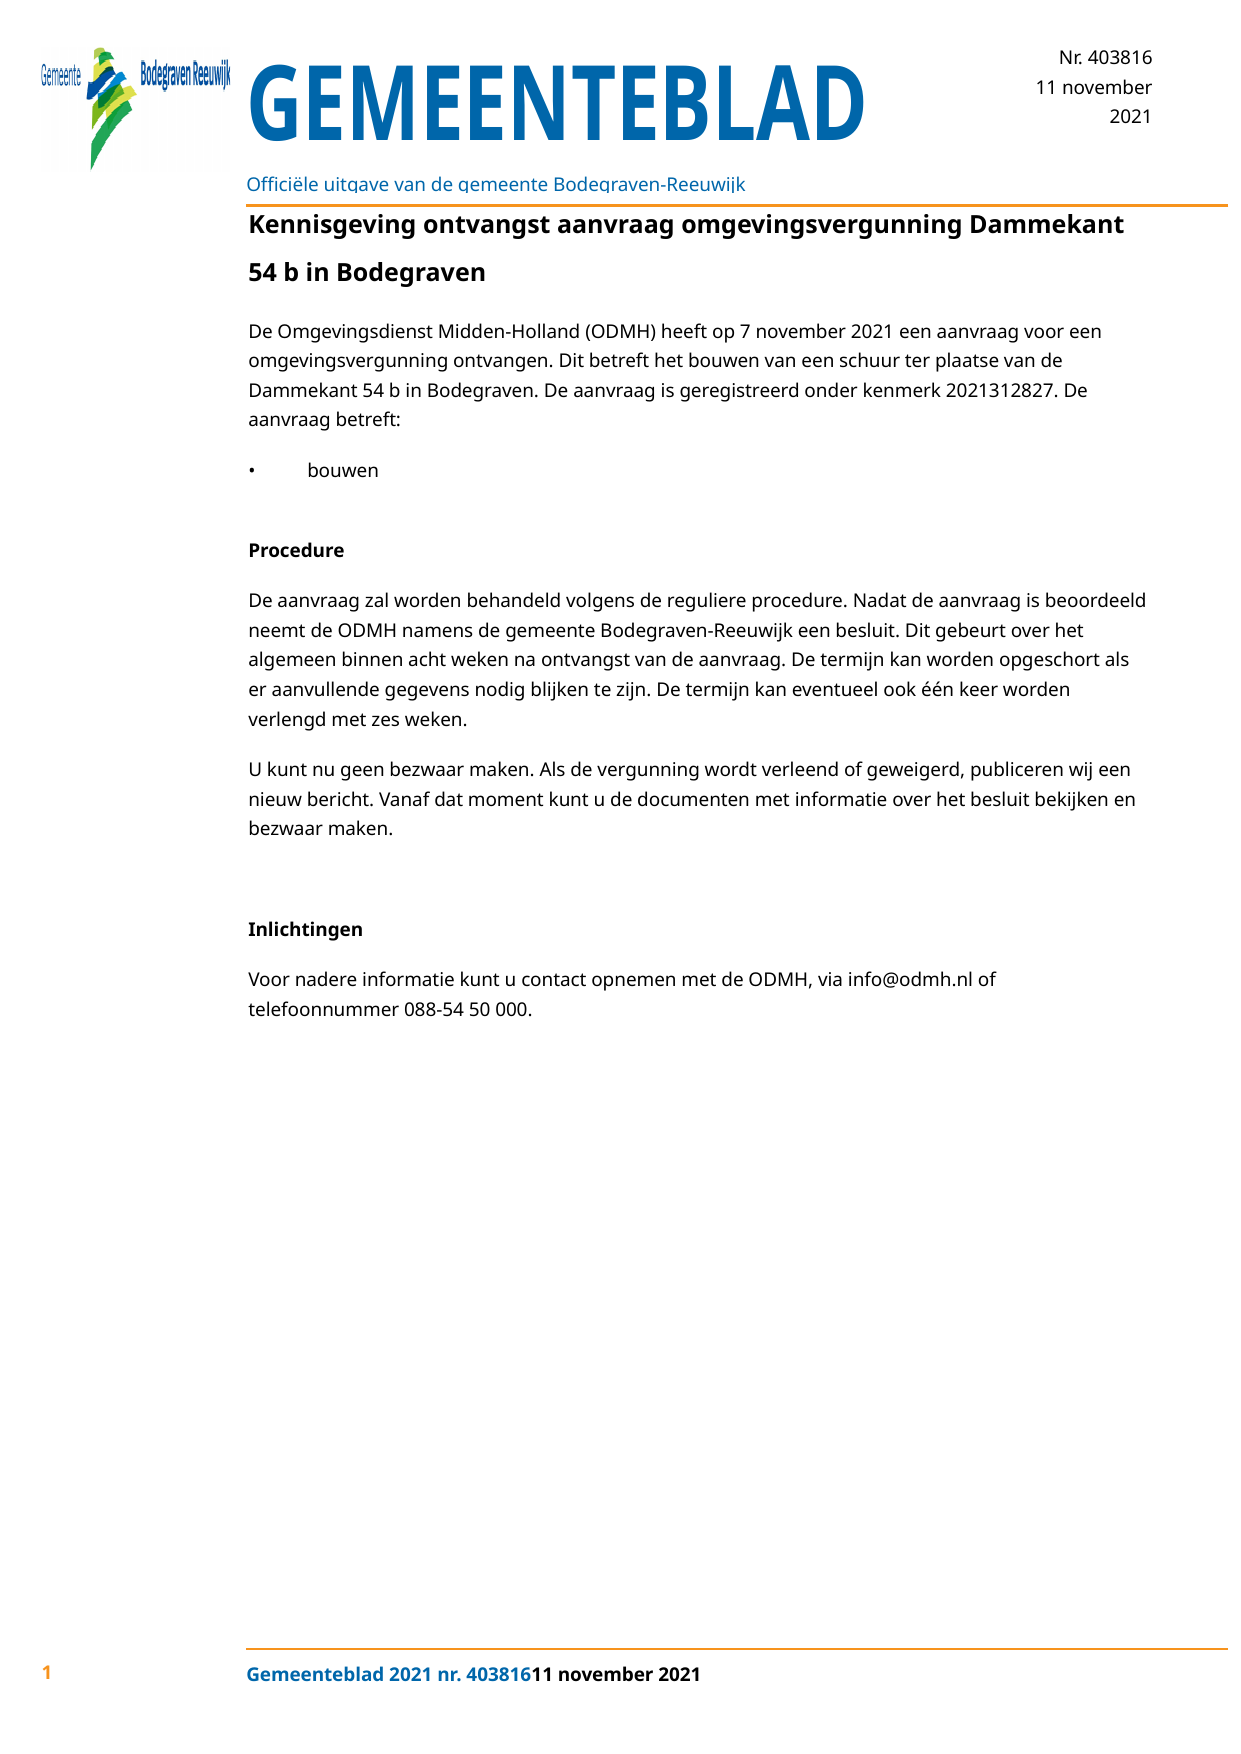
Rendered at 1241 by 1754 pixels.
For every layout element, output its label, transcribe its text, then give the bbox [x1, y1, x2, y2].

text De aanvraag zal worden behandeld volgens de reguliere procedure. Nadat de aanvraag is beoordeeld neemt de ODMH namens de gemeente Bodegraven-Reeuwijk een besluit. Dit gebeurt over het algemeen binnen acht weken na ontvangst van de aanvraag. De termijn kan worden opgeschort als er aanvullende gegevens nodig blijken te zijn. De termijn kan eventueel ook één keer worden verlengd met zes weken. [248, 587, 1152, 732]
text Procedure [248, 537, 1152, 563]
text Inlichtingen [248, 916, 1152, 942]
text U kunt nu geen bezwaar maken. Als de vergunning wordt verleend of geweigerd, publiceren wij een nieuw bericht. Vanaf dat moment kunt u de documenten met informatie over het besluit bekijken en bezwaar maken. [248, 756, 1152, 841]
text De Omgevingsdienst Midden-Holland (ODMH) heeft op 7 november 2021 een aanvraag voor een omgevingsvergunning ontvangen. Dit betreft het bouwen van een schuur ter plaatse van de Dammekant 54 b in Bodegraven. De aanvraag is geregistreerd onder kenmerk 2021312827. De aanvraag betreft: [248, 318, 1152, 432]
text Kennisgeving ontvangst aanvraag omgevingsvergunning Dammekant 54 b in Bodegraven [248, 207, 1152, 288]
text Voor nadere informatie kunt u contact opnemen met de ODMH, via info@odmh.nl of telefoonnummer 088-54 50 000. [248, 967, 1152, 1022]
list bouwen [248, 457, 1152, 483]
picture [41, 47, 231, 172]
